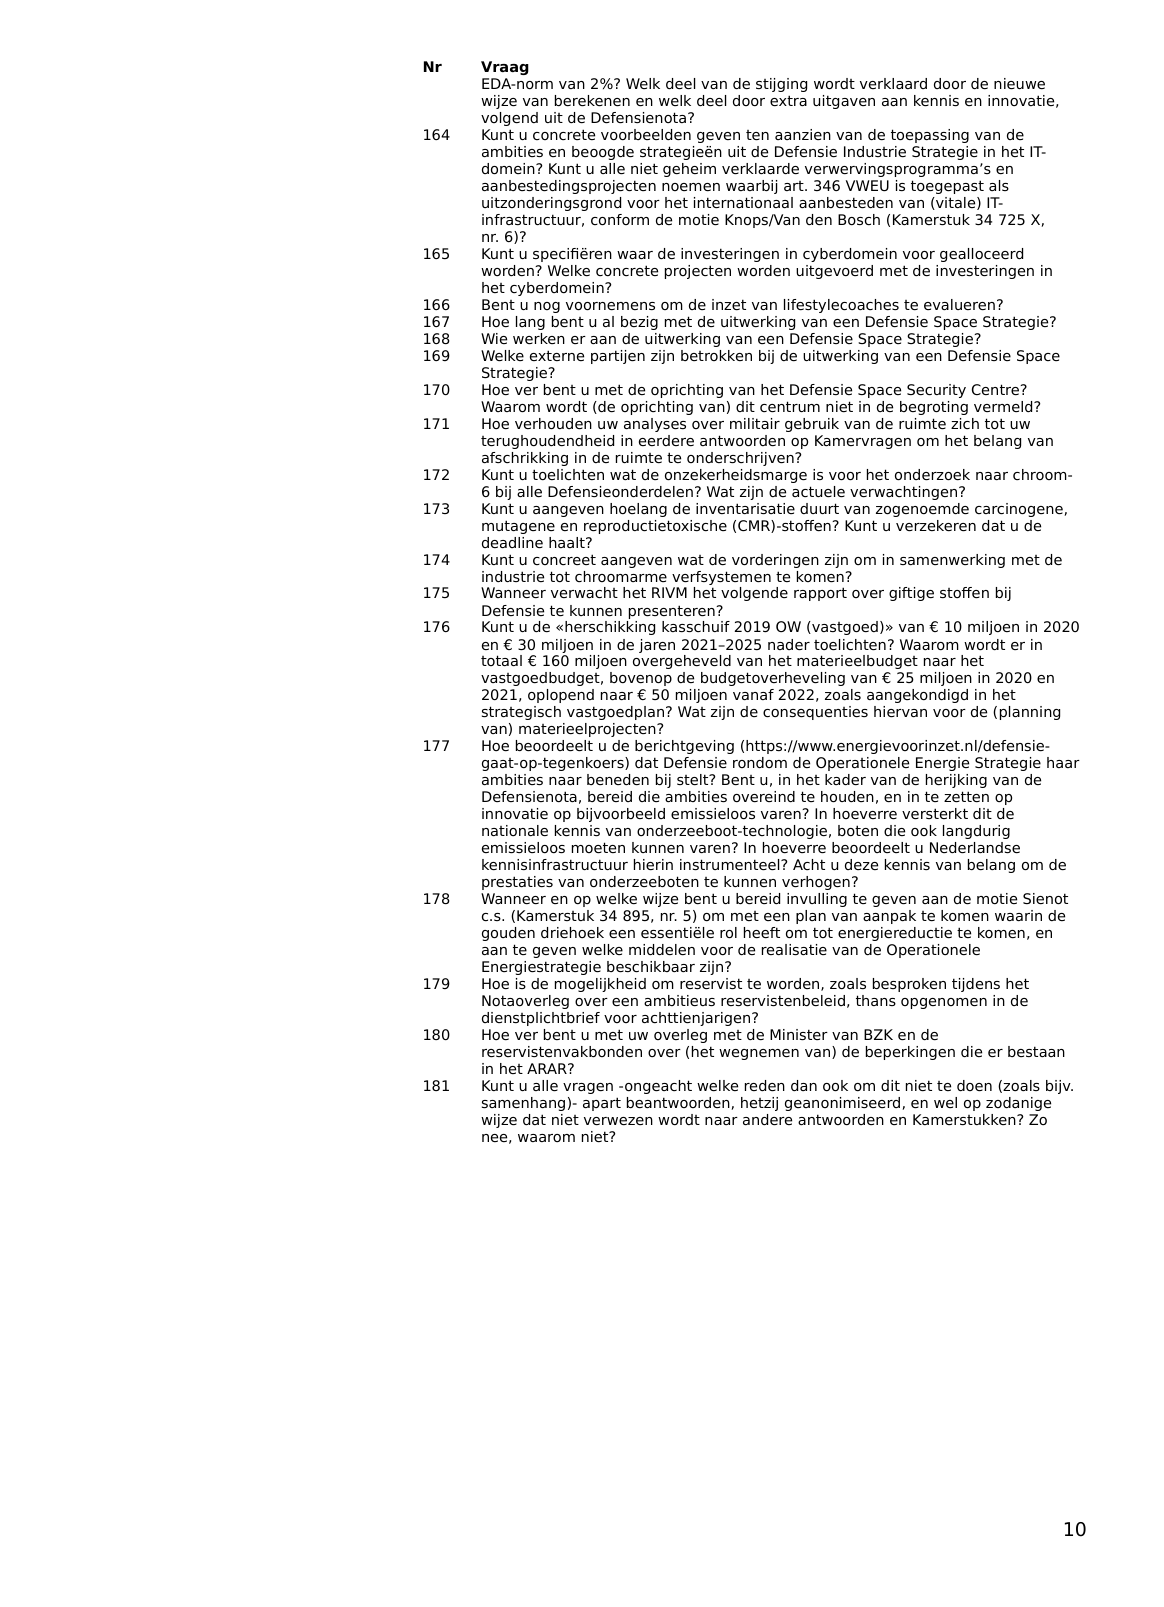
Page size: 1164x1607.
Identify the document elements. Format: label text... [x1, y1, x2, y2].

table_cell Kunt u alle vragen -ongeacht welke reden dan ook om dit niet te doen (zoals bijv. samenhang)- apart beantwoorden, hetzij geanonimiseerd, en wel op zodanige wijze dat niet verwezen wordt naar andere antwoorden en Kamerstukken? Zo nee, waarom niet? [475, 1078, 1087, 1146]
table_cell Kunt u de «herschikking kasschuif 2019 OW (vastgoed)» van € 10 miljoen in 2020 en € 30 miljoen in de jaren 2021–2025 nader toelichten? Waarom wordt er in totaal € 160 miljoen overgeheveld van het materieelbudget naar het vastgoedbudget, bovenop de budgetoverheveling van € 25 miljoen in 2020 en 2021, oplopend naar € 50 miljoen vanaf 2022, zoals aangekondigd in het strategisch vastgoedplan? Wat zijn de consequenties hiervan voor de (planning van) materieelprojecten? [475, 619, 1087, 738]
table_cell 172 [422, 467, 475, 501]
table_cell Hoe lang bent u al bezig met de uitwerking van een Defensie Space Strategie? [475, 314, 1087, 331]
table_cell 174 [422, 551, 475, 585]
table_cell 164 [422, 127, 475, 246]
table_header Nr [422, 59, 475, 76]
table_cell 171 [422, 416, 475, 467]
table_cell 167 [422, 314, 475, 331]
table_cell 180 [422, 1027, 475, 1078]
table_cell Bent u nog voornemens om de inzet van lifestylecoaches te evalueren? [475, 297, 1087, 314]
table_cell Wanneer verwacht het RIVM het volgende rapport over giftige stoffen bij Defensie te kunnen presenteren? [475, 585, 1087, 619]
table_cell 178 [422, 891, 475, 976]
table_cell Hoe beoordeelt u de berichtgeving (https://www.energievoorinzet.nl/defensie-gaat-op-tegenkoers) dat Defensie rondom de Operationele Energie Strategie haar ambities naar beneden bij stelt? Bent u, in het kader van de herijking van de Defensienota, bereid die ambities overeind te houden, en in te zetten op innovatie op bijvoorbeeld emissieloos varen? In hoeverre versterkt dit de nationale kennis van onderzeeboot-technologie, boten die ook langdurig emissieloos moeten kunnen varen? In hoeverre beoordeelt u Nederlandse kennisinfrastructuur hierin instrumenteel? Acht u deze kennis van belang om de prestaties van onderzeeboten te kunnen verhogen? [475, 738, 1087, 891]
table_cell Kunt u concrete voorbeelden geven ten aanzien van de toepassing van de ambities en beoogde strategieën uit de Defensie Industrie Strategie in het IT-domein? Kunt u alle niet geheim verklaarde verwervingsprogramma’s en aanbestedingsprojecten noemen waarbij art. 346 VWEU is toegepast als uitzonderingsgrond voor het internationaal aanbesteden van (vitale) IT-infrastructuur, conform de motie Knops/Van den Bosch (Kamerstuk 34 725 X, nr. 6)? [475, 127, 1087, 246]
table_cell 170 [422, 382, 475, 416]
table_cell Hoe verhouden uw analyses over militair gebruik van de ruimte zich tot uw terughoudendheid in eerdere antwoorden op Kamervragen om het belang van afschrikking in de ruimte te onderschrijven? [475, 416, 1087, 467]
table_cell Wie werken er aan de uitwerking van een Defensie Space Strategie? [475, 331, 1087, 348]
table_cell [422, 76, 475, 127]
table_cell 168 [422, 331, 475, 348]
table_cell 175 [422, 585, 475, 619]
table_cell Kunt u concreet aangeven wat de vorderingen zijn om in samenwerking met de industrie tot chroomarme verfsystemen te komen? [475, 551, 1087, 585]
table_cell Kunt u specifiëren waar de investeringen in cyberdomein voor gealloceerd worden? Welke concrete projecten worden uitgevoerd met de investeringen in het cyberdomein? [475, 246, 1087, 297]
table_cell 176 [422, 619, 475, 738]
table_cell 179 [422, 976, 475, 1027]
table_cell 166 [422, 297, 475, 314]
table_cell 165 [422, 246, 475, 297]
table_header Vraag [475, 59, 1087, 76]
table_cell Wanneer en op welke wijze bent u bereid invulling te geven aan de motie Sienot c.s. (Kamerstuk 34 895, nr. 5) om met een plan van aanpak te komen waarin de gouden driehoek een essentiële rol heeft om tot energiereductie te komen, en aan te geven welke middelen voor de realisatie van de Operationele Energiestrategie beschikbaar zijn? [475, 891, 1087, 976]
table_cell Hoe is de mogelijkheid om reservist te worden, zoals besproken tijdens het Notaoverleg over een ambitieus reservistenbeleid, thans opgenomen in de dienstplichtbrief voor achttienjarigen? [475, 976, 1087, 1027]
table_cell 173 [422, 501, 475, 551]
table_cell 177 [422, 738, 475, 891]
table_cell EDA-norm van 2%? Welk deel van de stijging wordt verklaard door de nieuwe wijze van berekenen en welk deel door extra uitgaven aan kennis en innovatie, volgend uit de Defensienota? [475, 76, 1087, 127]
table_cell Hoe ver bent u met de oprichting van het Defensie Space Security Centre? Waarom wordt (de oprichting van) dit centrum niet in de begroting vermeld? [475, 382, 1087, 416]
table_cell 169 [422, 348, 475, 382]
table_cell Kunt u aangeven hoelang de inventarisatie duurt van zogenoemde carcinogene, mutagene en reproductietoxische (CMR)-stoffen? Kunt u verzekeren dat u de deadline haalt? [475, 501, 1087, 551]
table_cell 181 [422, 1078, 475, 1146]
table_cell Hoe ver bent u met uw overleg met de Minister van BZK en de reservistenvakbonden over (het wegnemen van) de beperkingen die er bestaan in het ARAR? [475, 1027, 1087, 1078]
table_cell Welke externe partijen zijn betrokken bij de uitwerking van een Defensie Space Strategie? [475, 348, 1087, 382]
table_cell Kunt u toelichten wat de onzekerheidsmarge is voor het onderzoek naar chroom-6 bij alle Defensieonderdelen? Wat zijn de actuele verwachtingen? [475, 467, 1087, 501]
